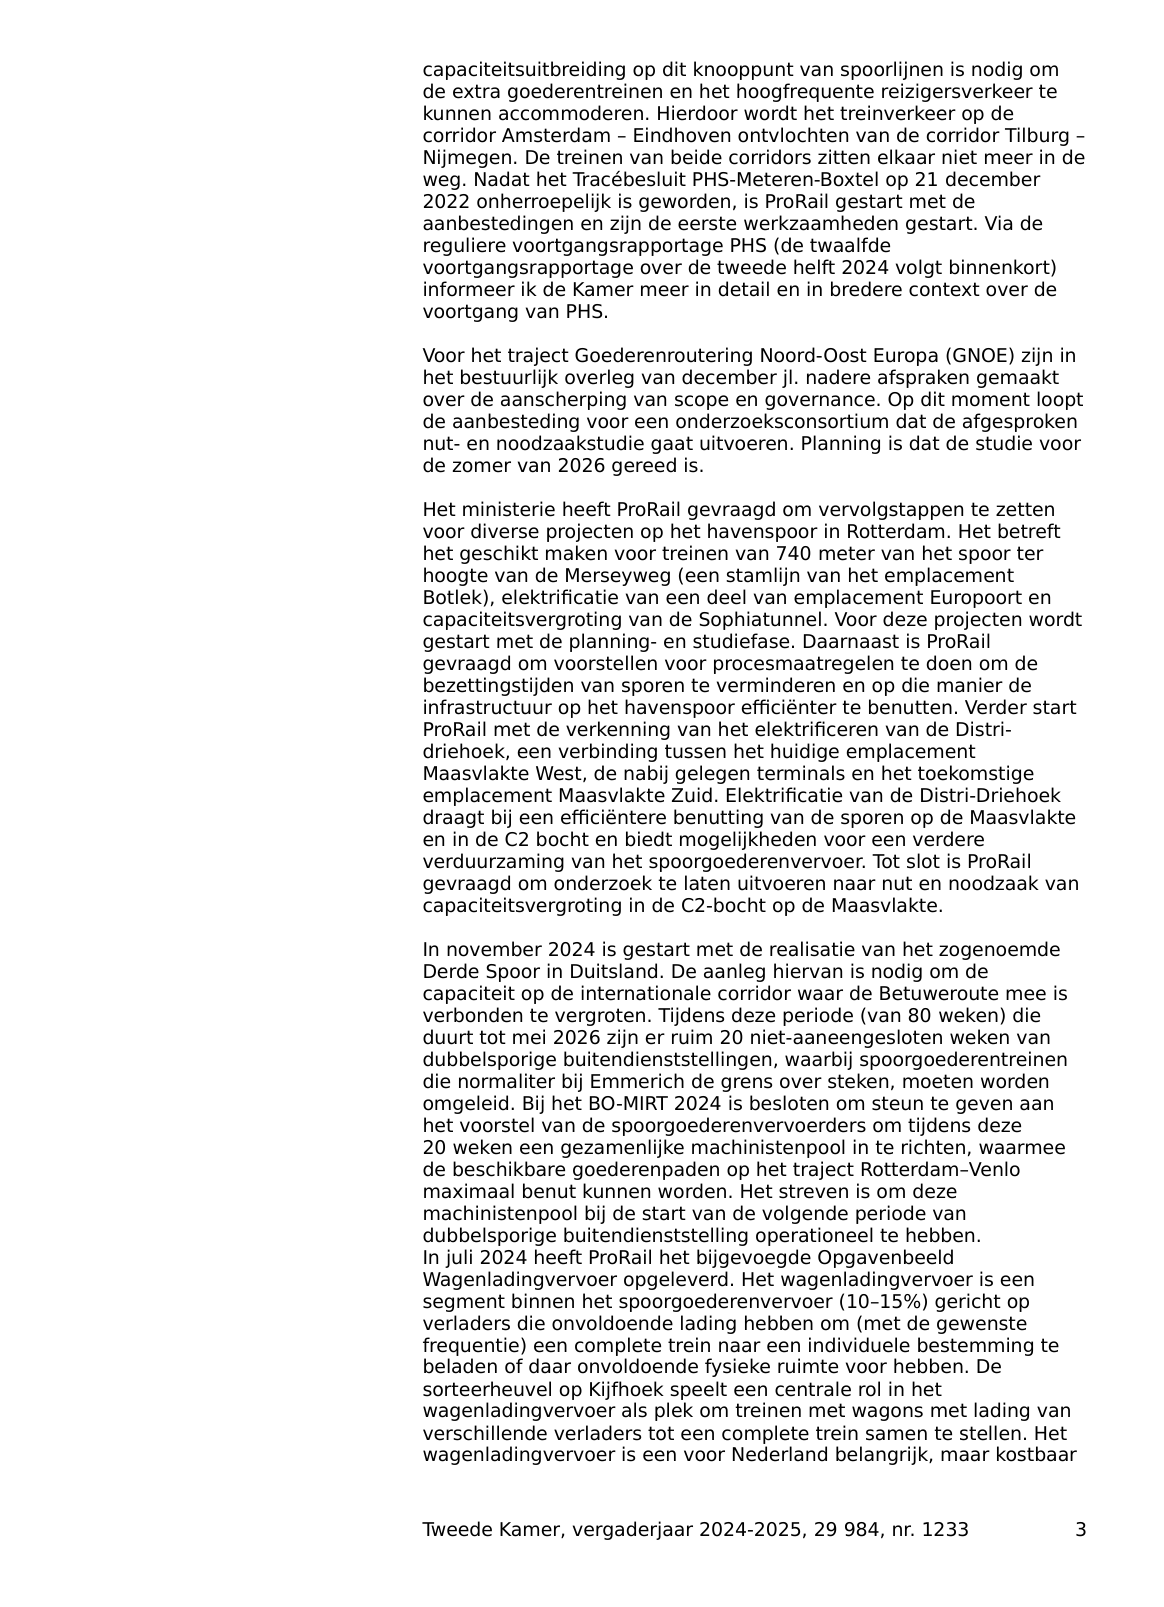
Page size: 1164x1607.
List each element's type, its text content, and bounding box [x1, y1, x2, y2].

text In november 2024 is gestart met de realisatie van het zogenoemde Derde Spoor in Duitsland. De aanleg hiervan is nodig om de capaciteit op de internationale corridor waar de Betuweroute mee is verbonden te vergroten. Tijdens deze periode (van 80 weken) die duurt tot mei 2026 zijn er ruim 20 niet-aaneengesloten weken van dubbelsporige buitendienststellingen, waarbij spoorgoederentreinen die normaliter bij Emmerich de grens over steken, moeten worden omgeleid. Bij het BO-MIRT 2024 is besloten om steun te geven aan het voorstel van de spoorgoederenvervoerders om tijdens deze 20 weken een gezamenlijke machinistenpool in te richten, waarmee de beschikbare goederenpaden op het traject Rotterdam–Venlo maximaal benut kunnen worden. Het streven is om deze machinistenpool bij de start van de volgende periode van dubbelsporige buitendienststelling operationeel te hebben. [422, 939, 1087, 1247]
text capaciteitsuitbreiding op dit knooppunt van spoorlijnen is nodig om de extra goederentreinen en het hoogfrequente reizigersverkeer te kunnen accommoderen. Hierdoor wordt het treinverkeer op de corridor Amsterdam – Eindhoven ontvlochten van de corridor Tilburg – Nijmegen. De treinen van beide corridors zitten elkaar niet meer in de weg. Nadat het Tracébesluit PHS-Meteren-Boxtel op 21 december 2022 onherroepelijk is geworden, is ProRail gestart met de aanbestedingen en zijn de eerste werkzaamheden gestart. Via de reguliere voortgangsrapportage PHS (de twaalfde voortgangsrapportage over de tweede helft 2024 volgt binnenkort) informeer ik de Kamer meer in detail en in bredere context over de voortgang van PHS. [422, 59, 1087, 323]
text Het ministerie heeft ProRail gevraagd om vervolgstappen te zetten voor diverse projecten op het havenspoor in Rotterdam. Het betreft het geschikt maken voor treinen van 740 meter van het spoor ter hoogte van de Merseyweg (een stamlijn van het emplacement Botlek), elektrificatie van een deel van emplacement Europoort en capaciteitsvergroting van de Sophiatunnel. Voor deze projecten wordt gestart met de planning- en studiefase. Daarnaast is ProRail gevraagd om voorstellen voor procesmaatregelen te doen om de bezettingstijden van sporen te verminderen en op die manier de infrastructuur op het havenspoor efficiënter te benutten. Verder start ProRail met de verkenning van het elektrificeren van de Distri-driehoek, een verbinding tussen het huidige emplacement Maasvlakte West, de nabij gelegen terminals en het toekomstige emplacement Maasvlakte Zuid. Elektrificatie van de Distri-Driehoek draagt bij een efficiëntere benutting van de sporen op de Maasvlakte en in de C2 bocht en biedt mogelijkheden voor een verdere verduurzaming van het spoorgoederenvervoer. Tot slot is ProRail gevraagd om onderzoek te laten uitvoeren naar nut en noodzaak van capaciteitsvergroting in de C2-bocht op de Maasvlakte. [422, 499, 1087, 917]
text In juli 2024 heeft ProRail het bijgevoegde Opgavenbeeld Wagenladingvervoer opgeleverd. Het wagenladingvervoer is een segment binnen het spoorgoederenvervoer (10–15%) gericht op verladers die onvoldoende lading hebben om (met de gewenste frequentie) een complete trein naar een individuele bestemming te beladen of daar onvoldoende fysieke ruimte voor hebben. De sorteerheuvel op Kijfhoek speelt een centrale rol in het wagenladingvervoer als plek om treinen met wagons met lading van verschillende verladers tot een complete trein samen te stellen. Het wagenladingvervoer is een voor Nederland belangrijk, maar kostbaar [422, 1247, 1087, 1466]
text Voor het traject Goederenroutering Noord-Oost Europa (GNOE) zijn in het bestuurlijk overleg van december jl. nadere afspraken gemaakt over de aanscherping van scope en governance. Op dit moment loopt de aanbesteding voor een onderzoeksconsortium dat de afgesproken nut- en noodzaakstudie gaat uitvoeren. Planning is dat de studie voor de zomer van 2026 gereed is. [422, 345, 1087, 477]
